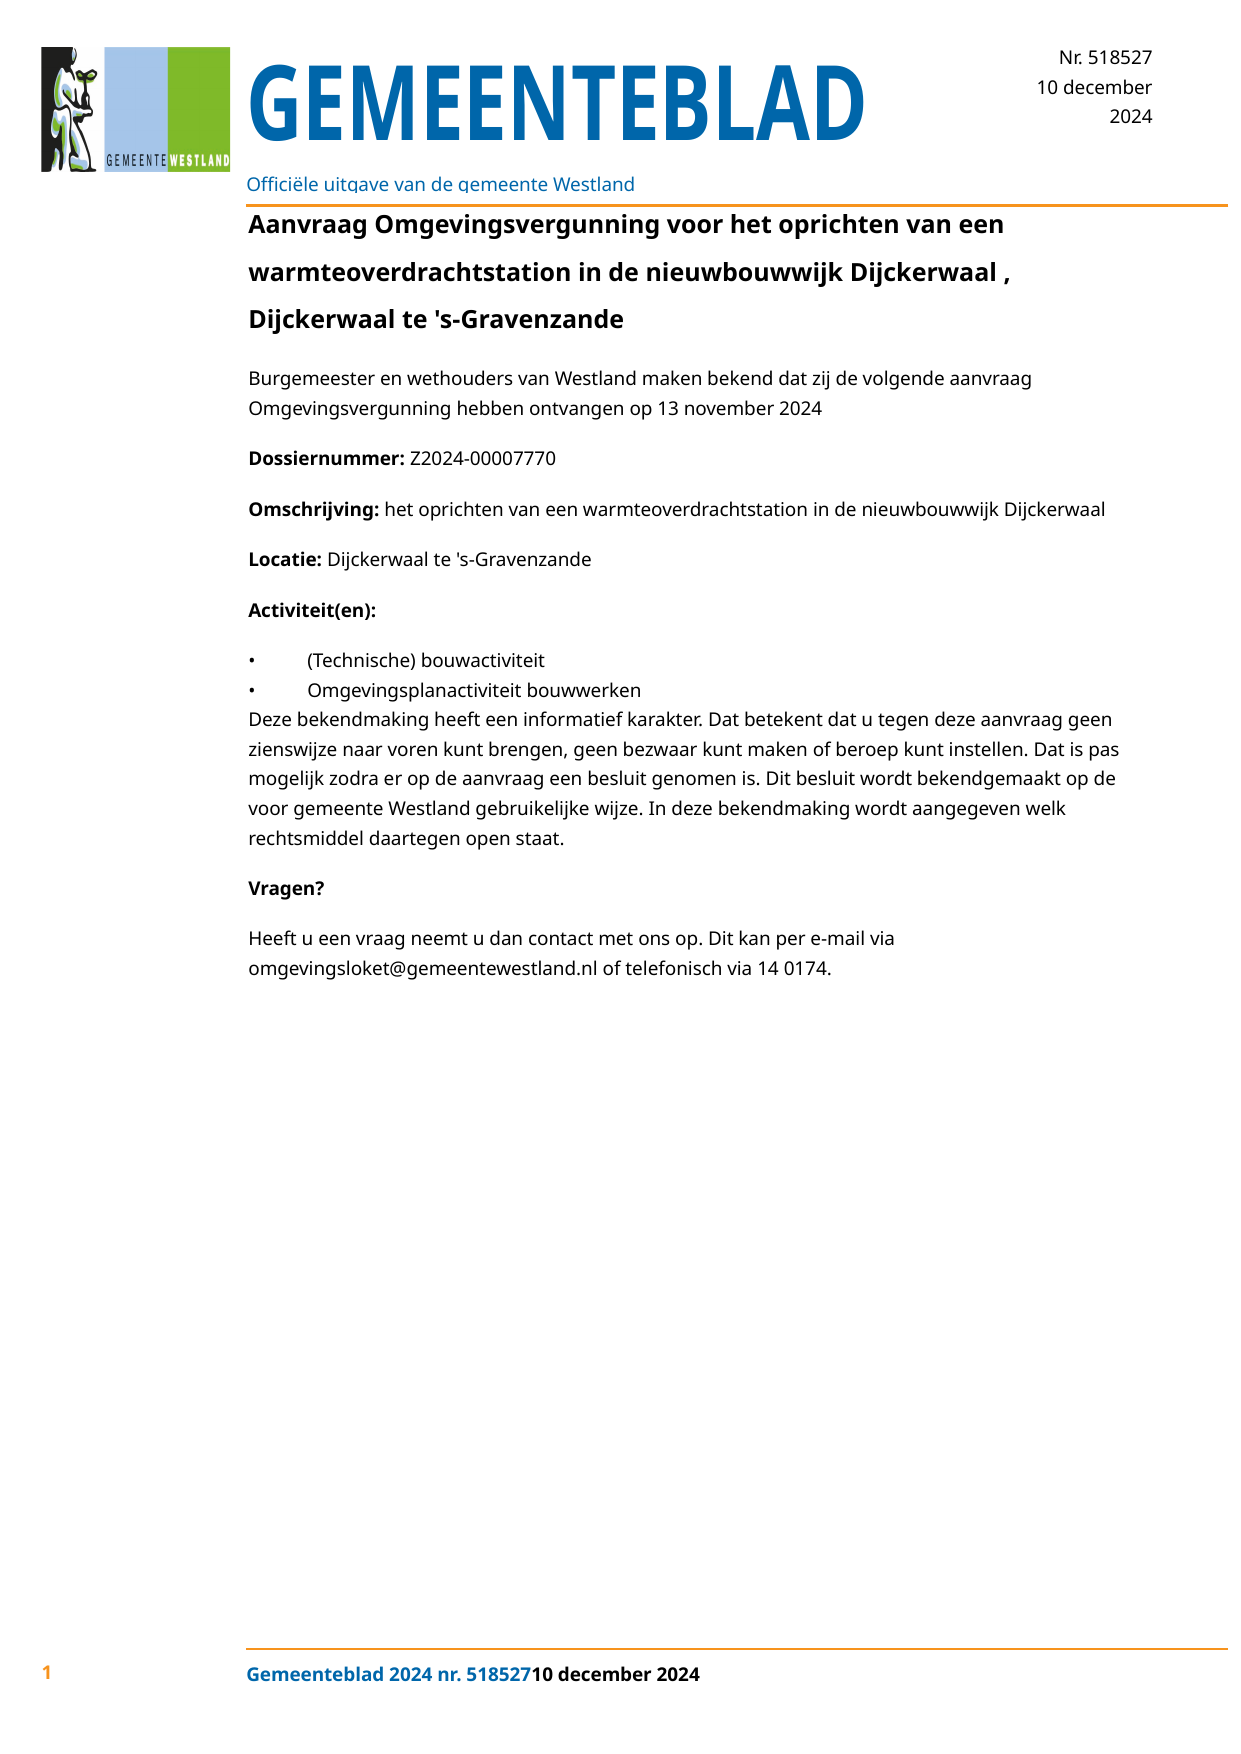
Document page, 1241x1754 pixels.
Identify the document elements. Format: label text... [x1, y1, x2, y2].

list Omgevingsplanactiviteit bouwwerken [248, 677, 1152, 702]
text Vragen? [248, 875, 1152, 901]
text Deze bekendmaking heeft een informatief karakter. Dat betekent dat u tegen deze aanvraag geen zienswijze naar voren kunt brengen, geen bezwaar kunt maken of beroep kunt instellen. Dat is pas mogelijk zodra er op de aanvraag een besluit genomen is. Dit besluit wordt bekendgemaakt op de voor gemeente Westland gebruikelijke wijze. In deze bekendmaking wordt aangegeven welk rechtsmiddel daartegen open staat. [248, 706, 1152, 850]
text Omschrijving: het oprichten van een warmteoverdrachtstation in de nieuwbouwwijk Dijckerwaal [248, 496, 1152, 522]
text Aanvraag Omgevingsvergunning voor het oprichten van een warmteoverdrachtstation in de nieuwbouwwijk Dijckerwaal , Dijckerwaal te 's-Gravenzande [248, 207, 1152, 336]
list (Technische) bouwactiviteit [248, 647, 1152, 673]
text Locatie: Dijckerwaal te 's-Gravenzande [248, 546, 1152, 572]
text Burgemeester en wethouders van Westland maken bekend dat zij de volgende aanvraag Omgevingsvergunning hebben ontvangen op 13 november 2024 [248, 366, 1152, 421]
text Heeft u een vraag neemt u dan contact met ons op. Dit kan per e-mail via omgevingsloket@gemeentewestland.nl of telefonisch via 14 0174. [248, 926, 1152, 981]
text Activiteit(en): [248, 597, 1152, 622]
picture [41, 47, 231, 172]
text Dossiernummer: Z2024-00007770 [248, 446, 1152, 471]
